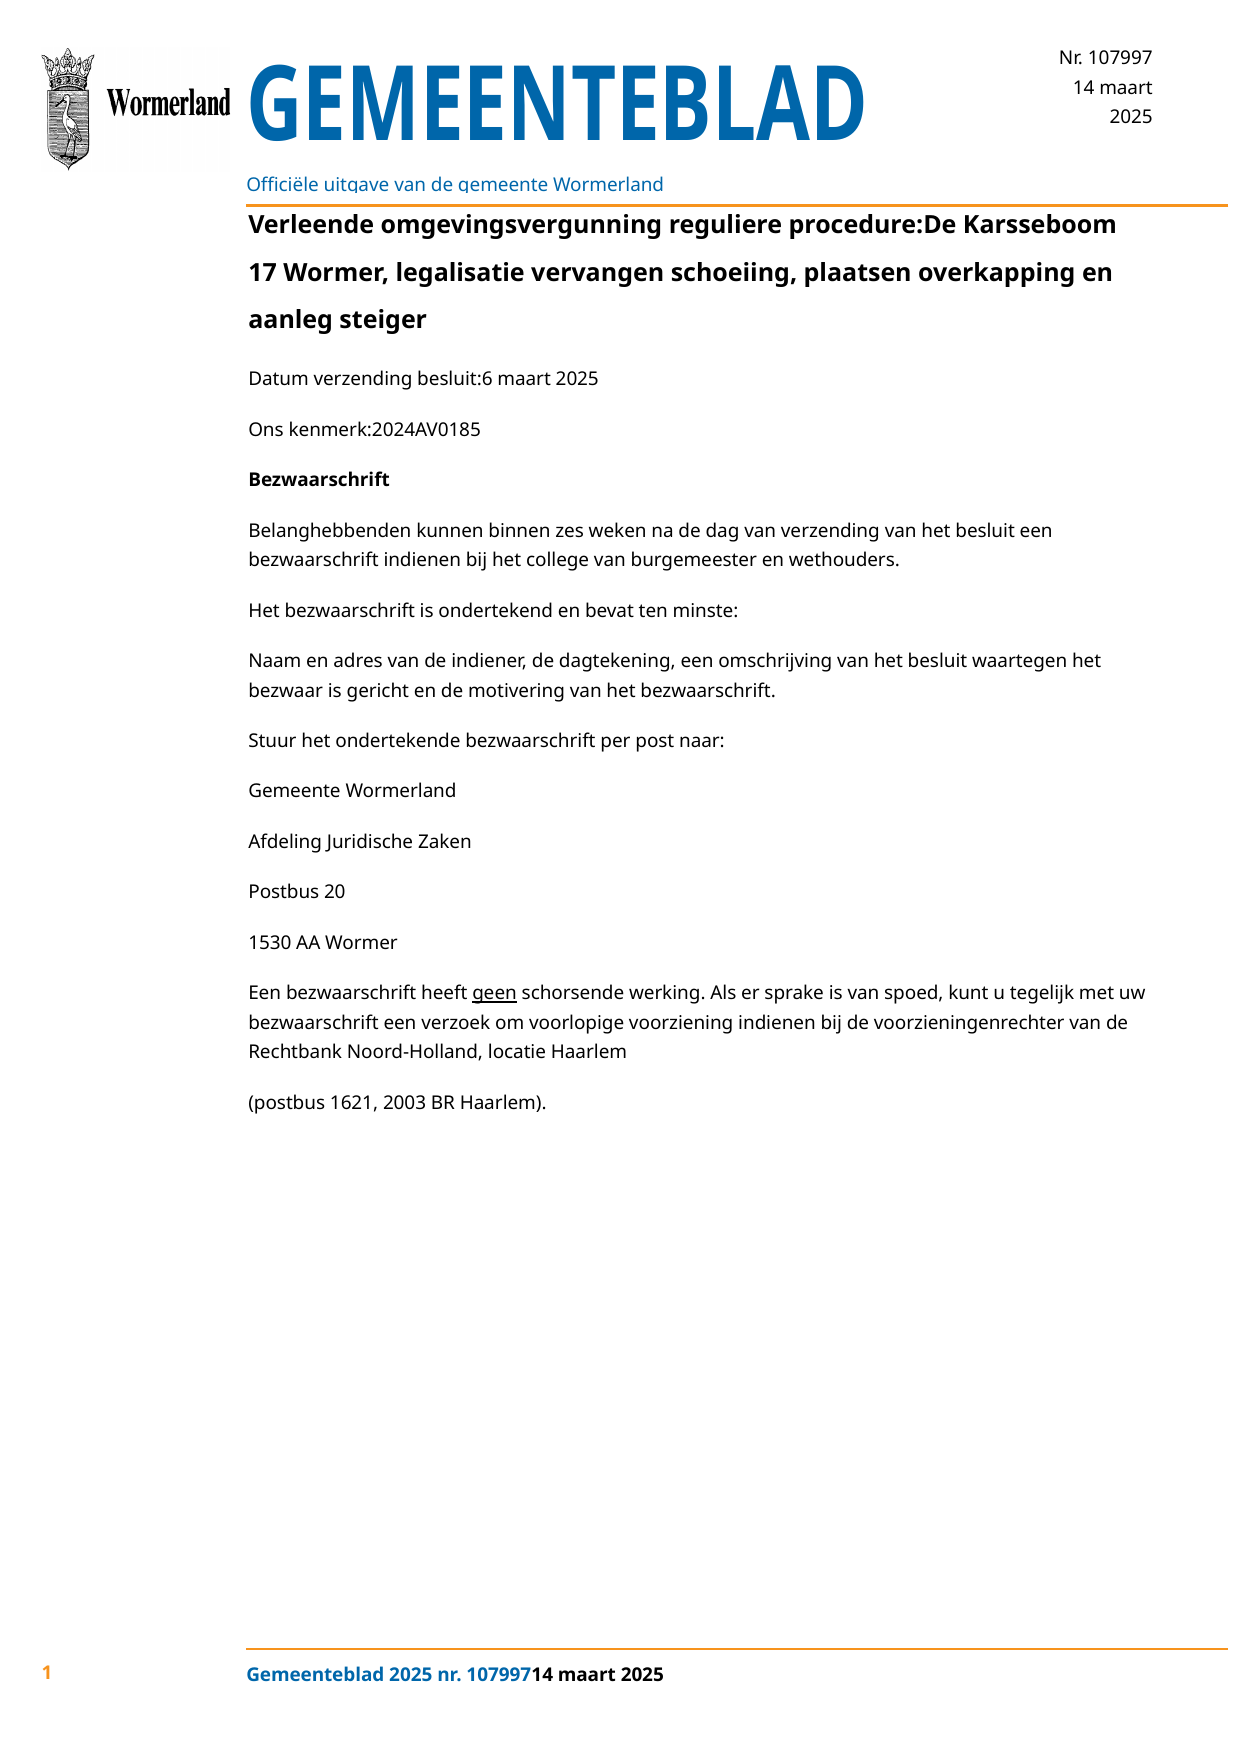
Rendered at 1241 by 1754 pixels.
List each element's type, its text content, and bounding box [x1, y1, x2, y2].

text (postbus 1621, 2003 BR Haarlem). [248, 1089, 1152, 1114]
text Een bezwaarschrift heeft geen schorsende werking. Als er sprake is van spoed, kunt u tegelijk met uw bezwaarschrift een verzoek om voorlopige voorziening indienen bij de voorzieningenrechter van de Rechtbank Noord-Holland, locatie Haarlem [248, 979, 1152, 1064]
picture [41, 47, 231, 172]
text Gemeente Wormerland [248, 778, 1152, 803]
text Belanghebbenden kunnen binnen zes weken na de dag van verzending van het besluit een bezwaarschrift indienen bij het college van burgemeester en wethouders. [248, 517, 1152, 572]
text Stuur het ondertekende bezwaarschrift per post naar: [248, 727, 1152, 753]
text Ons kenmerk:2024AV0185 [248, 416, 1152, 442]
text 1530 AA Wormer [248, 929, 1152, 954]
text Afdeling Juridische Zaken [248, 828, 1152, 854]
text Postbus 20 [248, 878, 1152, 904]
text Datum verzending besluit:6 maart 2025 [248, 366, 1152, 391]
text Naam en adres van de indiener, de dagtekening, een omschrijving van het besluit waartegen het bezwaar is gericht en de motivering van het bezwaarschrift. [248, 647, 1152, 702]
text Verleende omgevingsvergunning reguliere procedure:De Karsseboom 17 Wormer, legalisatie vervangen schoeiing, plaatsen overkapping en aanleg steiger [248, 207, 1152, 336]
text Bezwaarschrift [248, 466, 1152, 492]
text Het bezwaarschrift is ondertekend en bevat ten minste: [248, 597, 1152, 622]
